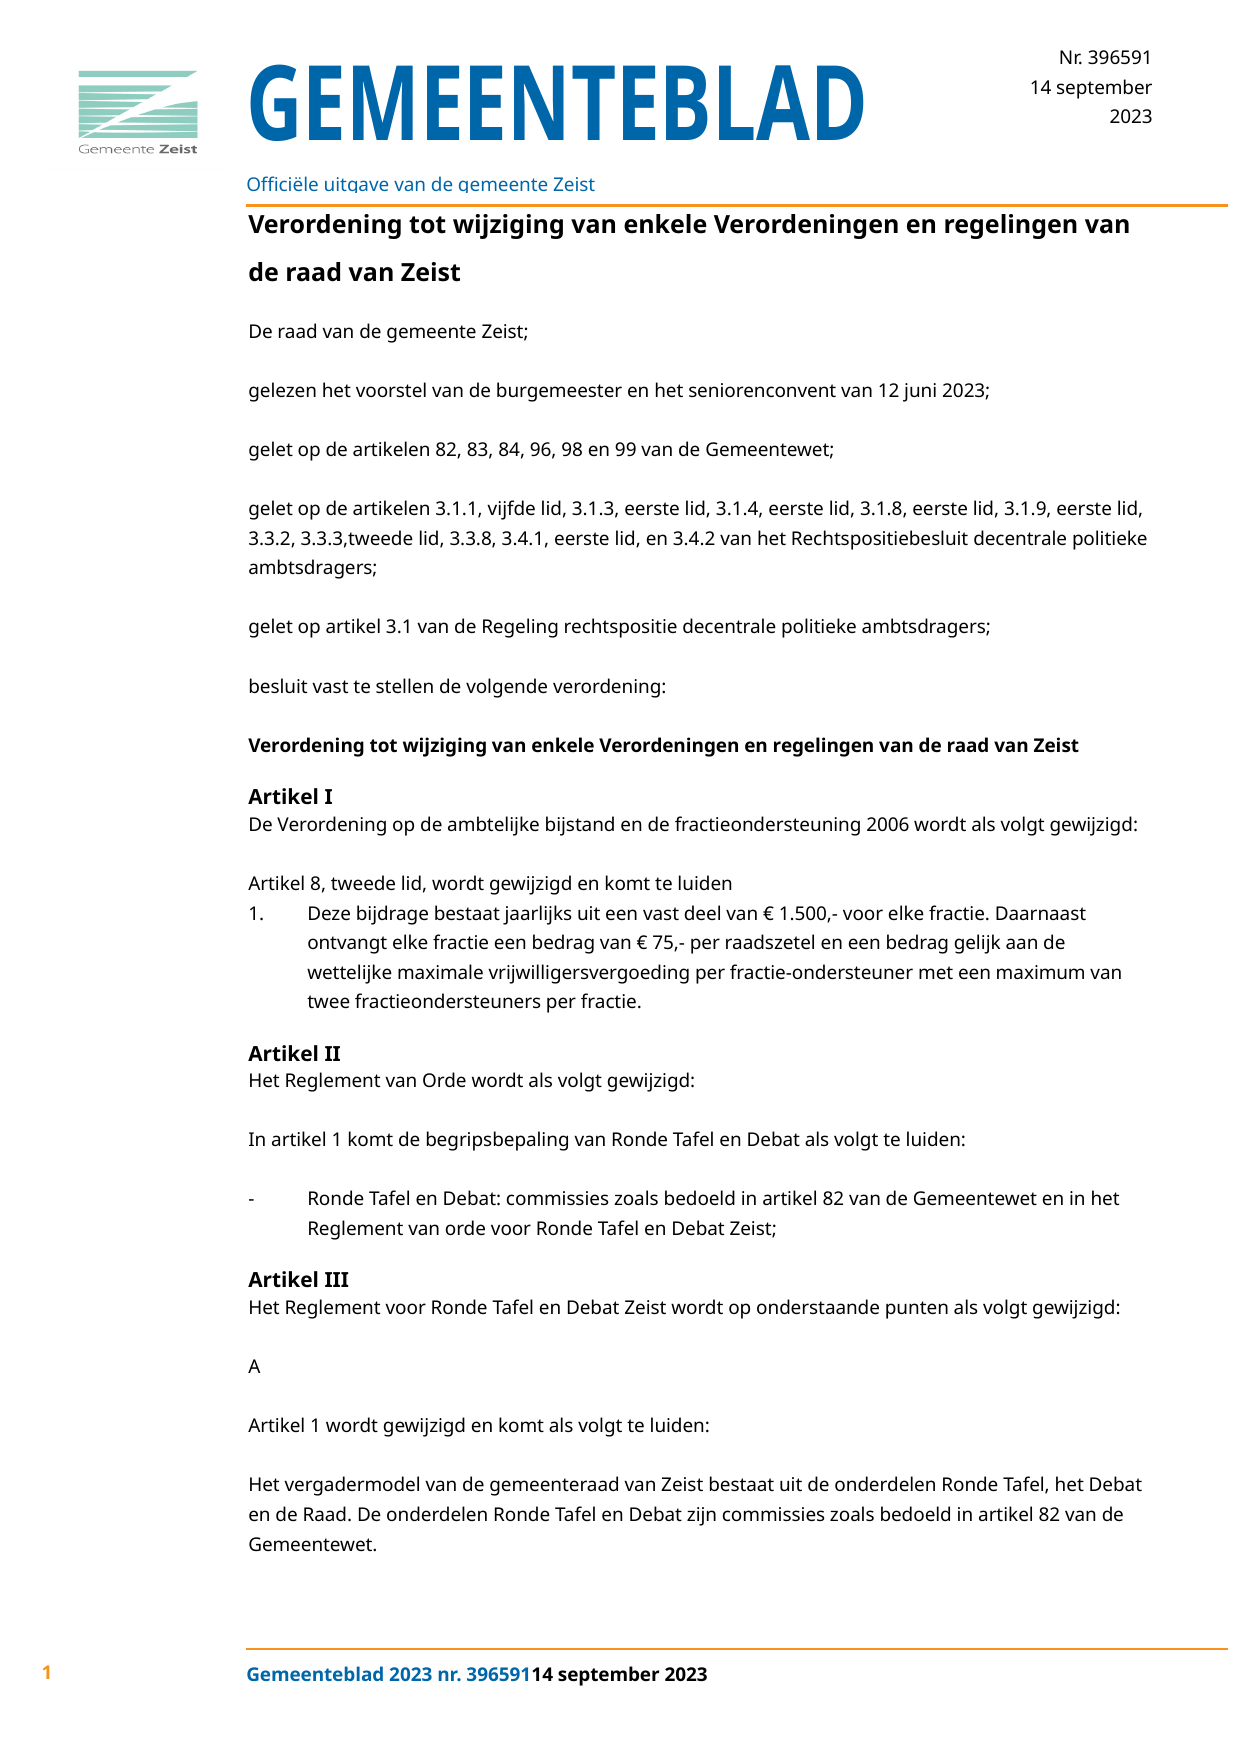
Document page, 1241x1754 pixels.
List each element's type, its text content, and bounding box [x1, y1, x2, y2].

text gelezen het voorstel van de burgemeester en het seniorenconvent van 12 juni 2023; [248, 377, 1152, 403]
text gelet op de artikelen 82, 83, 84, 96, 98 en 99 van de Gemeentewet; [248, 436, 1152, 462]
list Ronde Tafel en Debat: commissies zoals bedoeld in artikel 82 van de Gemeentewet en in het Reglement van orde voor Ronde Tafel en Debat Zeist; [248, 1186, 1152, 1241]
text Artikel III [248, 1266, 1152, 1294]
text besluit vast te stellen de volgende verordening: [248, 673, 1152, 699]
text De Verordening op de ambtelijke bijstand en de fractieondersteuning 2006 wordt als volgt gewijzigd: [248, 811, 1152, 837]
text A [248, 1353, 1152, 1379]
text In artikel 1 komt de begripsbepaling van Ronde Tafel en Debat als volgt te luiden: [248, 1126, 1152, 1152]
text Artikel 1 wordt gewijzigd en komt als volgt te luiden: [248, 1412, 1152, 1438]
text Het vergadermodel van de gemeenteraad van Zeist bestaat uit de onderdelen Ronde Tafel, het Debat en de Raad. De onderdelen Ronde Tafel en Debat zijn commissies zoals bedoeld in artikel 82 van de Gemeentewet. [248, 1472, 1152, 1556]
text gelet op de artikelen 3.1.1, vijfde lid, 3.1.3, eerste lid, 3.1.4, eerste lid, 3.1.8, eerste lid, 3.1.9, eerste lid, 3.3.2, 3.3.3,tweede lid, 3.3.8, 3.4.1, eerste lid, en 3.4.2 van het Rechtspositiebesluit decentrale politieke ambtsdragers; [248, 495, 1152, 580]
text Artikel II [248, 1039, 1152, 1067]
text Verordening tot wijziging van enkele Verordeningen en regelingen van de raad van Zeist [248, 732, 1152, 758]
list Deze bijdrage bestaat jaarlijks uit een vast deel van € 1.500,- voor elke fractie. Daarnaast ontvangt elke fractie een bedrag van € 75,- per raadszetel en een bedrag gelijk aan de wettelijke maximale vrijwilligersvergoeding per fractie-ondersteuner met een maximum van twee fractieondersteuners per fractie. [248, 900, 1152, 1014]
text gelet op artikel 3.1 van de Regeling rechtspositie decentrale politieke ambtsdragers; [248, 614, 1152, 639]
picture [41, 47, 231, 172]
text De raad van de gemeente Zeist; [248, 318, 1152, 344]
text Het Reglement van Orde wordt als volgt gewijzigd: [248, 1067, 1152, 1093]
text Verordening tot wijziging van enkele Verordeningen en regelingen van de raad van Zeist [248, 207, 1152, 288]
text Het Reglement voor Ronde Tafel en Debat Zeist wordt op onderstaande punten als volgt gewijzigd: [248, 1294, 1152, 1320]
text Artikel I [248, 782, 1152, 811]
text Artikel 8, tweede lid, wordt gewijzigd en komt te luiden [248, 870, 1152, 896]
